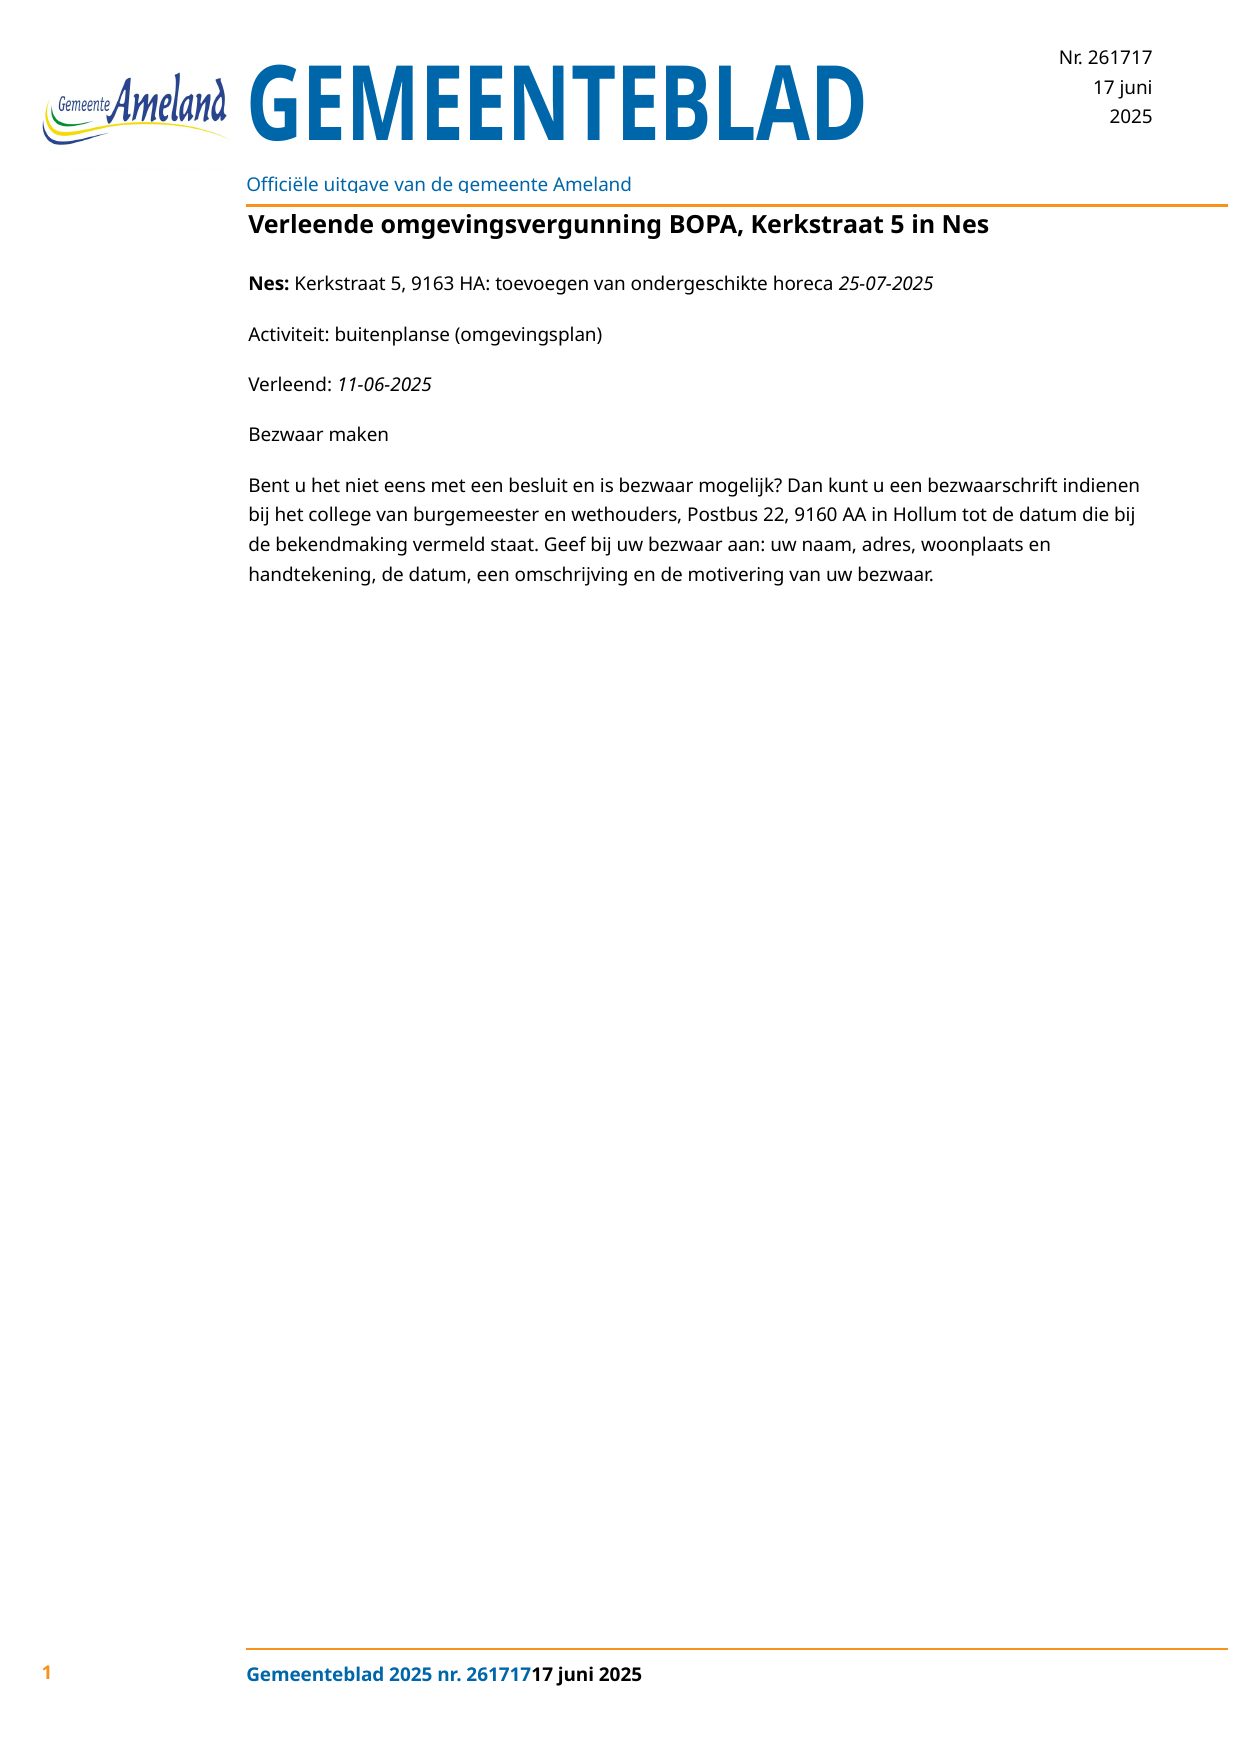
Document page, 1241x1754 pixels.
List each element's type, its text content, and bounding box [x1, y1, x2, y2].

text Nes: Kerkstraat 5, 9163 HA: toevoegen van ondergeschikte horeca 25-07-2025 [248, 270, 1152, 296]
text Activiteit: buitenplanse (omgevingsplan) [248, 321, 1152, 346]
text Verleende omgevingsvergunning BOPA, Kerkstraat 5 in Nes [248, 207, 1152, 241]
text Bent u het niet eens met een besluit en is bezwaar mogelijk? Dan kunt u een bezwaarschrift indienen bij het college van burgemeester en wethouders, Postbus 22, 9160 AA in Hollum tot de datum die bij de bekendmaking vermeld staat. Geef bij uw bezwaar aan: uw naam, adres, woonplaats en handtekening, de datum, een omschrijving en de motivering van uw bezwaar. [248, 472, 1152, 586]
picture [41, 47, 231, 172]
text Bezwaar maken [248, 422, 1152, 447]
text Verleend: 11-06-2025 [248, 371, 1152, 397]
